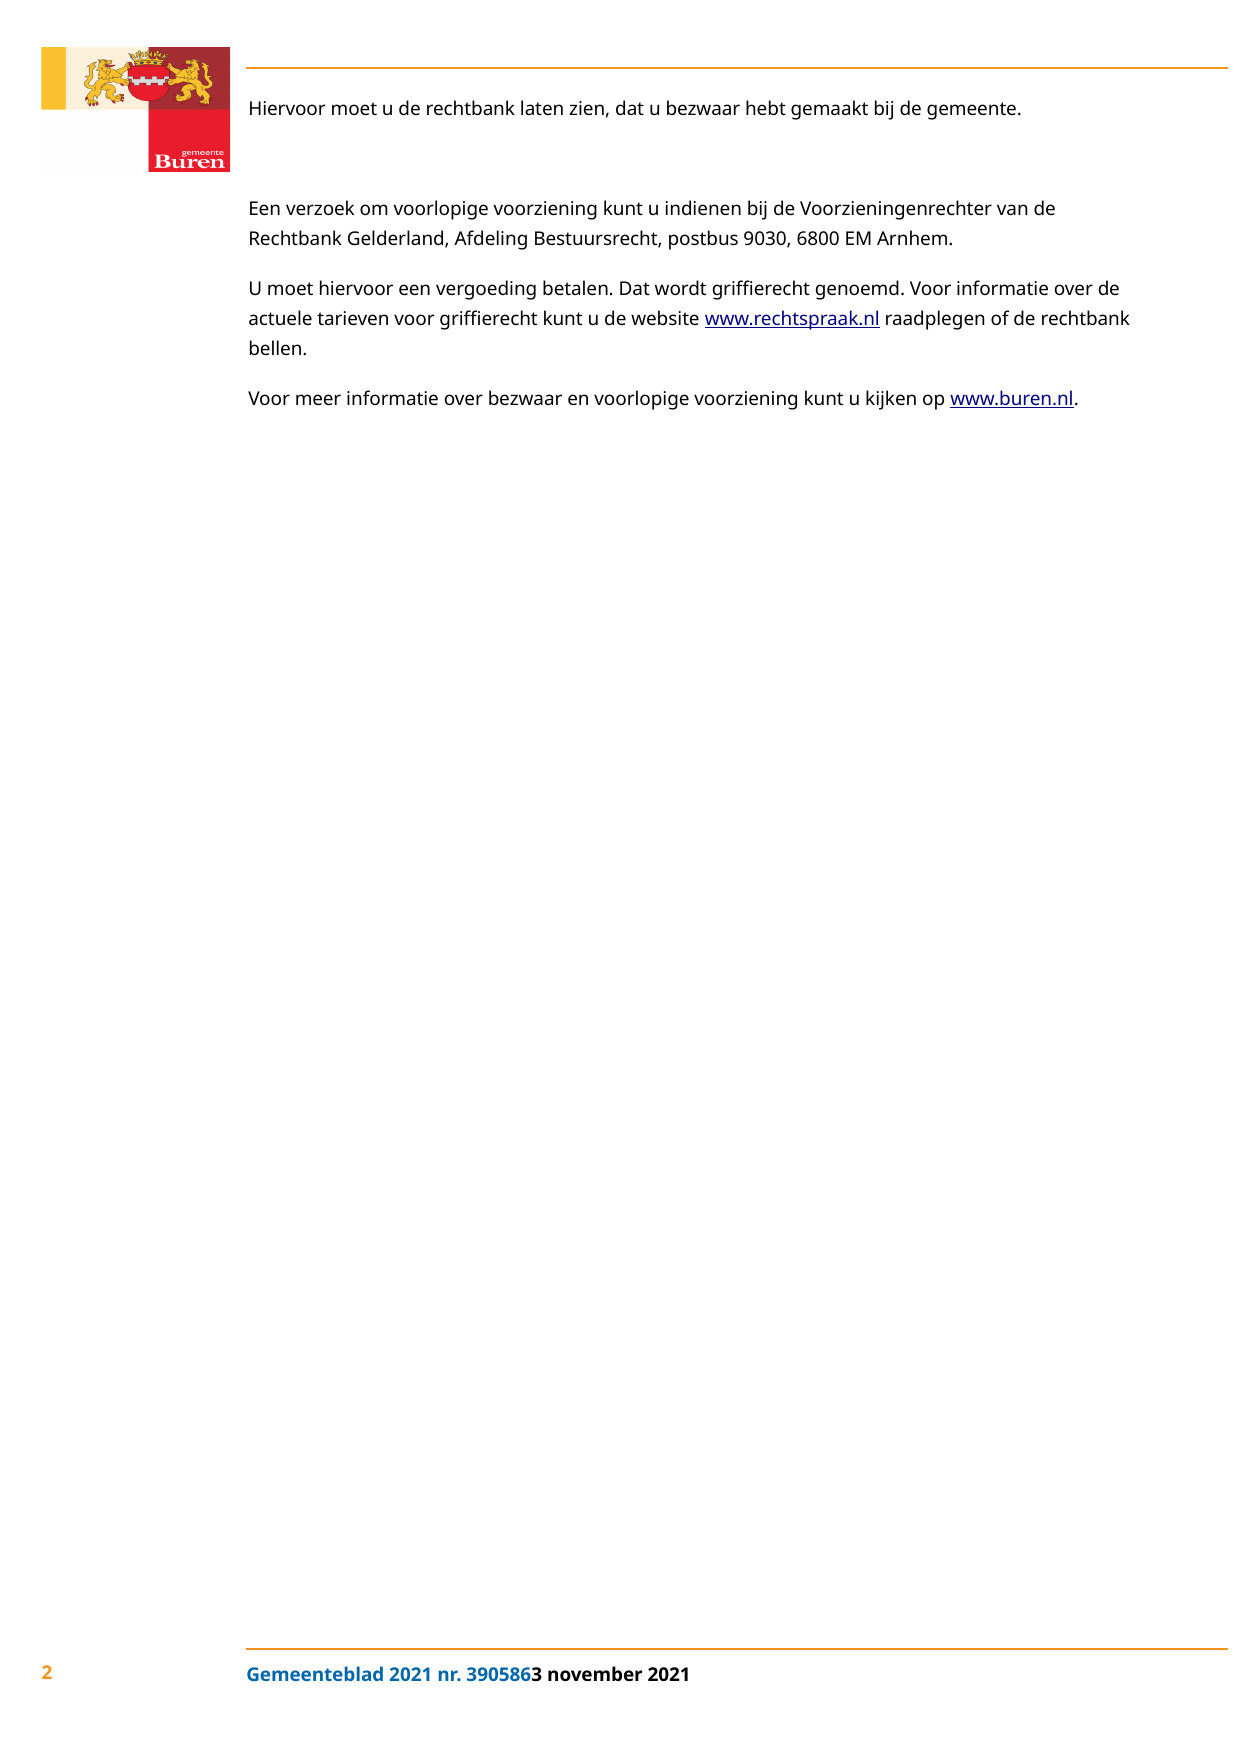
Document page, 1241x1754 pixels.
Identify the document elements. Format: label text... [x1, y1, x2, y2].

text U moet hiervoor een vergoeding betalen. Dat wordt griffierecht genoemd. Voor informatie over de actuele tarieven voor griffierecht kunt u de website www.rechtspraak.nl raadplegen of de rechtbank bellen. [248, 276, 1152, 361]
text Voor meer informatie over bezwaar en voorlopige voorziening kunt u kijken op www.buren.nl. [248, 385, 1152, 411]
text Een verzoek om voorlopige voorziening kunt u indienen bij de Voorzieningenrechter van de Rechtbank Gelderland, Afdeling Bestuursrecht, postbus 9030, 6800 EM Arnhem. [248, 196, 1152, 251]
text Hiervoor moet u de rechtbank laten zien, dat u bezwaar hebt gemaakt bij de gemeente. [248, 95, 1152, 121]
picture [41, 47, 231, 172]
